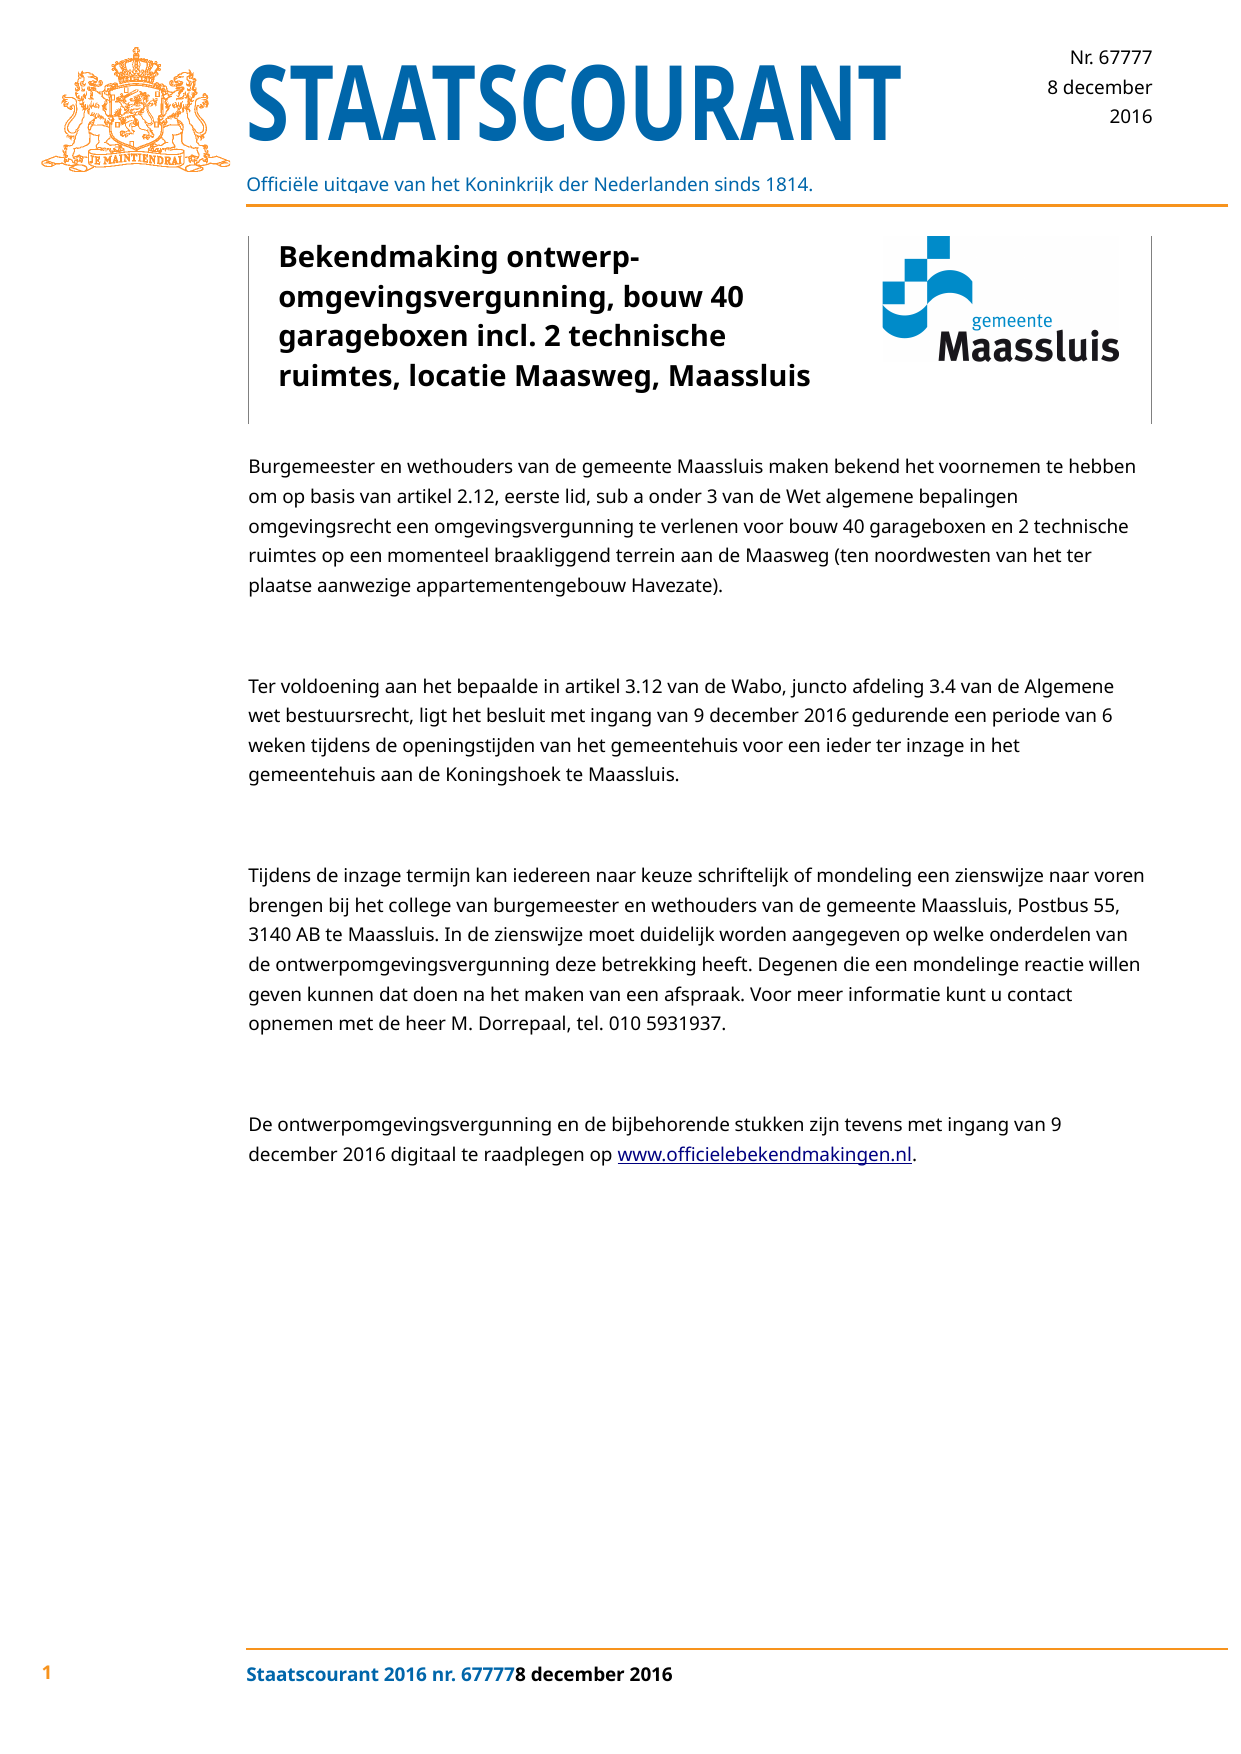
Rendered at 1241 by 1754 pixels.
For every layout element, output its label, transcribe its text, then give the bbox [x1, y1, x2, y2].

text Burgemeester en wethouders van de gemeente Maassluis maken bekend het voornemen te hebben om op basis van artikel 2.12, eerste lid, sub a onder 3 van de Wet algemene bepalingen omgevingsrecht een omgevingsvergunning te verlenen voor bouw 40 garageboxen en 2 technische ruimtes op een momenteel braakliggend terrein aan de Maasweg (ten noordwesten van het ter plaatse aanwezige appartementengebouw Havezate). [248, 454, 1152, 598]
picture [882, 236, 927, 281]
text Ter voldoening aan het bepaalde in artikel 3.12 van de Wabo, juncto afdeling 3.4 van de Algemene wet bestuursrecht, ligt het besluit met ingang van 9 december 2016 gedurende een periode van 6 weken tijdens de openingstijden van het gemeentehuis voor een ieder ter inzage in het gemeentehuis aan de Koningshoek te Maassluis. [248, 673, 1152, 787]
table_header Bekendmaking ontwerp-omgevingsvergunning, bouw 40 garageboxen incl. 2 technische ruimtes, locatie Maasweg, Maassluis [249, 236, 850, 424]
text De ontwerpomgevingsvergunning en de bijbehorende stukken zijn tevens met ingang van 9 december 2016 digitaal te raadplegen op www.officielebekendmakingen.nl. [248, 1111, 1152, 1166]
text Tijdens de inzage termijn kan iedereen naar keuze schriftelijk of mondeling een zienswijze naar voren brengen bij het college van burgemeester en wethouders van de gemeente Maassluis, Postbus 55, 3140 AB te Maassluis. In de zienswijze moet duidelijk worden aangegeven op welke onderdelen van de ontwerpomgevingsvergunning deze betrekking heeft. Degenen die een mondelinge reactie willen geven kunnen dat doen na het maken van een afspraak. Voor meer informatie kunt u contact opnemen met de heer M. Dorrepaal, tel. 010 5931937. [248, 862, 1152, 1036]
picture [882, 236, 1119, 362]
picture [41, 47, 231, 172]
table_header [850, 236, 1151, 424]
